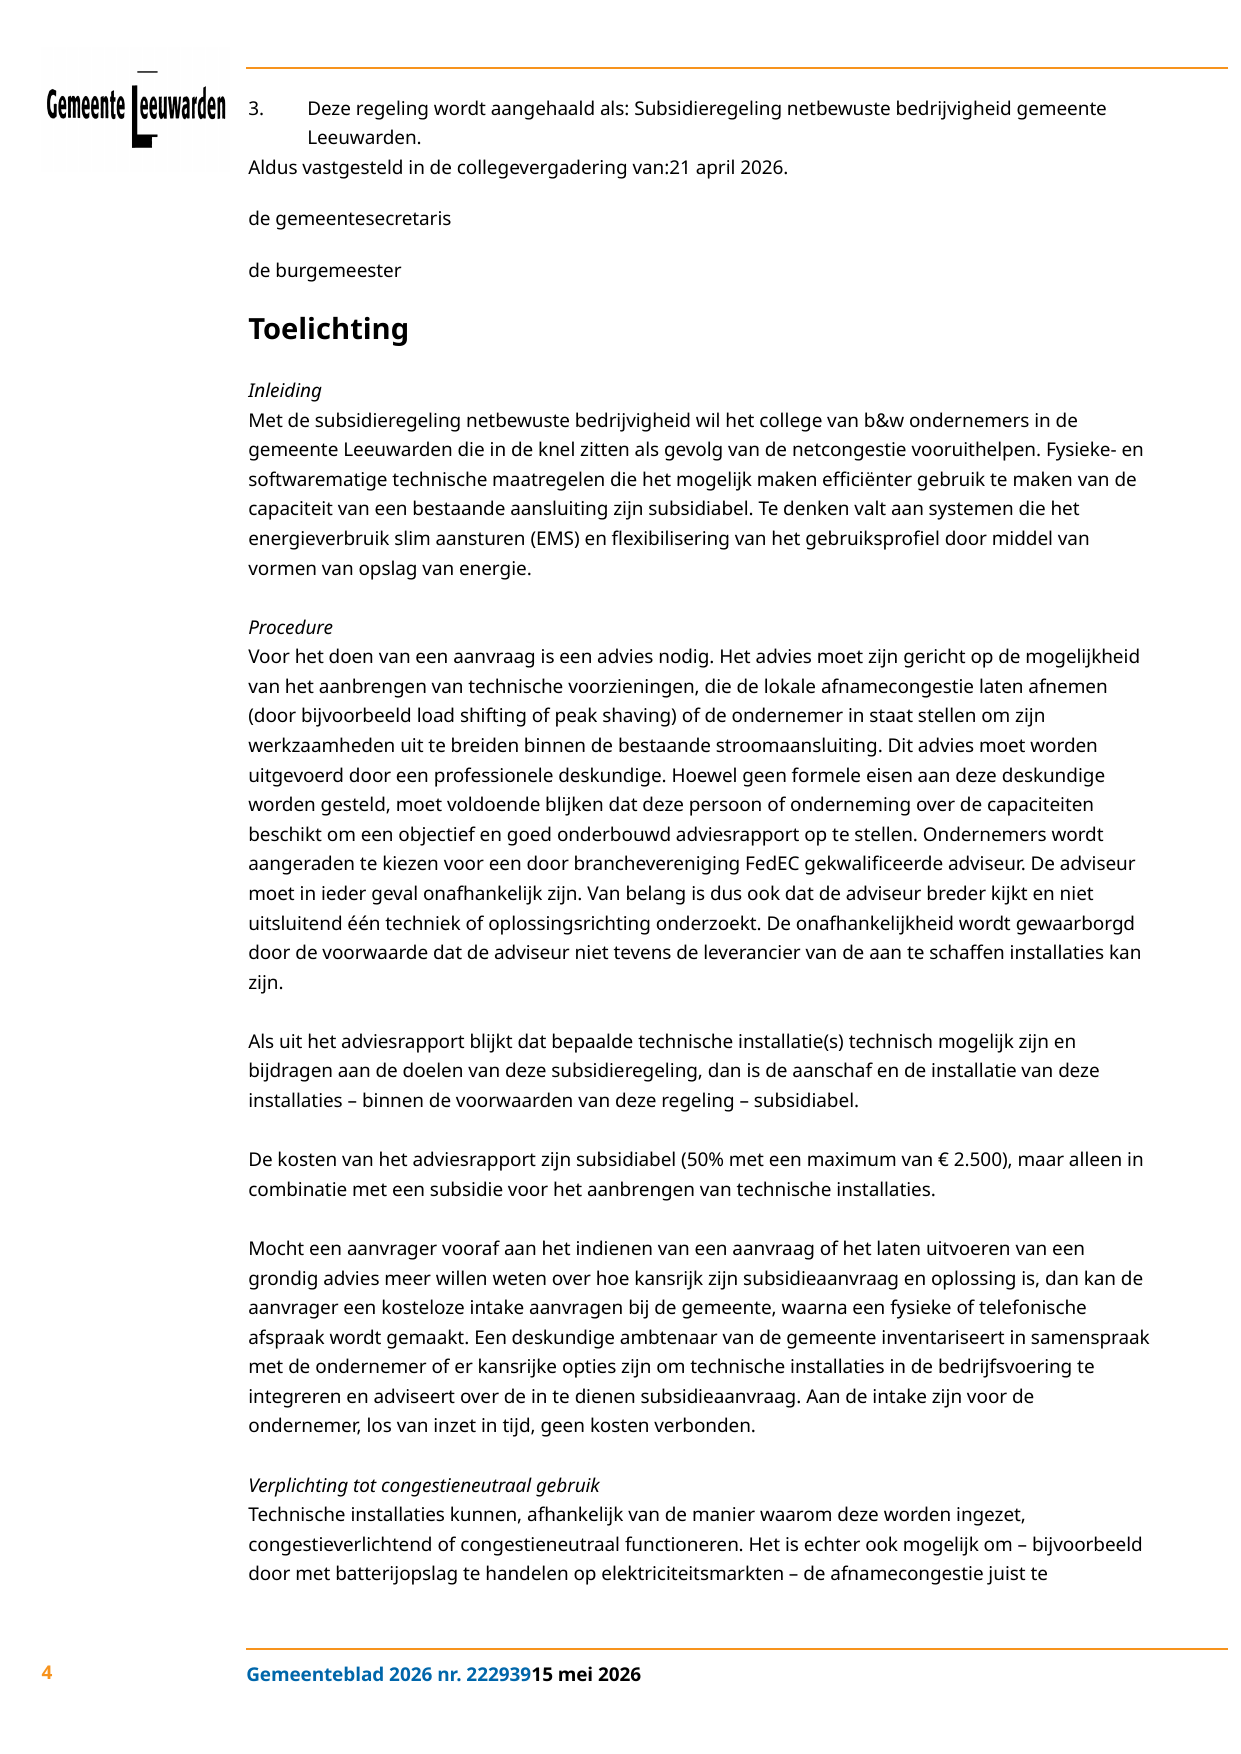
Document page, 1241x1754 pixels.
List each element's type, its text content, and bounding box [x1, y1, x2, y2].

text Technische installaties kunnen, afhankelijk van de manier waarom deze worden ingezet, congestieverlichtend of congestieneutraal functioneren. Het is echter ook mogelijk om – bijvoorbeeld door met batterijopslag te handelen op elektriciteitsmarkten – de afnamecongestie juist te [248, 1501, 1152, 1586]
text Voor het doen van een aanvraag is een advies nodig. Het advies moet zijn gericht op de mogelijkheid van het aanbrengen van technische voorzieningen, die de lokale afnamecongestie laten afnemen (door bijvoorbeeld load shifting of peak shaving) of de ondernemer in staat stellen om zijn werkzaamheden uit te breiden binnen de bestaande stroomaansluiting. Dit advies moet worden uitgevoerd door een professionele deskundige. Hoewel geen formele eisen aan deze deskundige worden gesteld, moet voldoende blijken dat deze persoon of onderneming over de capaciteiten beschikt om een objectief en goed onderbouwd adviesrapport op te stellen. Ondernemers wordt aangeraden te kiezen voor een door branchevereniging FedEC gekwalificeerde adviseur. De adviseur moet in ieder geval onafhankelijk zijn. Van belang is dus ook dat de adviseur breder kijkt en niet uitsluitend één techniek of oplossingsrichting onderzoekt. De onafhankelijkheid wordt gewaarborgd door de voorwaarde dat de adviseur niet tevens de leverancier van de aan te schaffen installaties kan zijn. [248, 643, 1152, 994]
text Verplichting tot congestieneutraal gebruik [248, 1472, 1152, 1497]
text Als uit het adviesrapport blijkt dat bepaalde technische installatie(s) technisch mogelijk zijn en bijdragen aan de doelen van deze subsidieregeling, dan is de aanschaf en de installatie van deze installaties – binnen de voorwaarden van deze regeling – subsidiabel. [248, 1028, 1152, 1113]
text Aldus vastgesteld in de collegevergadering van:21 april 2026. [248, 154, 1152, 180]
picture [41, 47, 231, 172]
text Procedure [248, 614, 1152, 639]
text Mocht een aanvrager vooraf aan het indienen van een aanvraag of het laten uitvoeren van een grondig advies meer willen weten over hoe kansrijk zijn subsidieaanvraag en oplossing is, dan kan de aanvrager een kosteloze intake aanvragen bij de gemeente, waarna een fysieke of telefonische afspraak wordt gemaakt. Een deskundige ambtenaar van de gemeente inventariseert in samenspraak met de ondernemer of er kansrijke opties zijn om technische installaties in de bedrijfsvoering te integreren en adviseert over de in te dienen subsidieaanvraag. Aan de intake zijn voor de ondernemer, los van inzet in tijd, geen kosten verbonden. [248, 1235, 1152, 1438]
list Deze regeling wordt aangehaald als: Subsidieregeling netbewuste bedrijvigheid gemeente Leeuwarden. [248, 95, 1152, 150]
text Inleiding [248, 377, 1152, 403]
text Met de subsidieregeling netbewuste bedrijvigheid wil het college van b&w ondernemers in de gemeente Leeuwarden die in de knel zitten als gevolg van de netcongestie vooruithelpen. Fysieke- en softwarematige technische maatregelen die het mogelijk maken efficiënter gebruik te maken van de capaciteit van een bestaande aansluiting zijn subsidiabel. Te denken valt aan systemen die het energieverbruik slim aansturen (EMS) en flexibilisering van het gebruiksprofiel door middel van vormen van opslag van energie. [248, 407, 1152, 580]
text de burgemeester [248, 257, 1152, 283]
text Toelichting [248, 308, 1152, 348]
text de gemeentesecretaris [248, 205, 1152, 231]
text De kosten van het adviesrapport zijn subsidiabel (50% met een maximum van € 2.500), maar alleen in combinatie met een subsidie voor het aanbrengen van technische installaties. [248, 1146, 1152, 1202]
